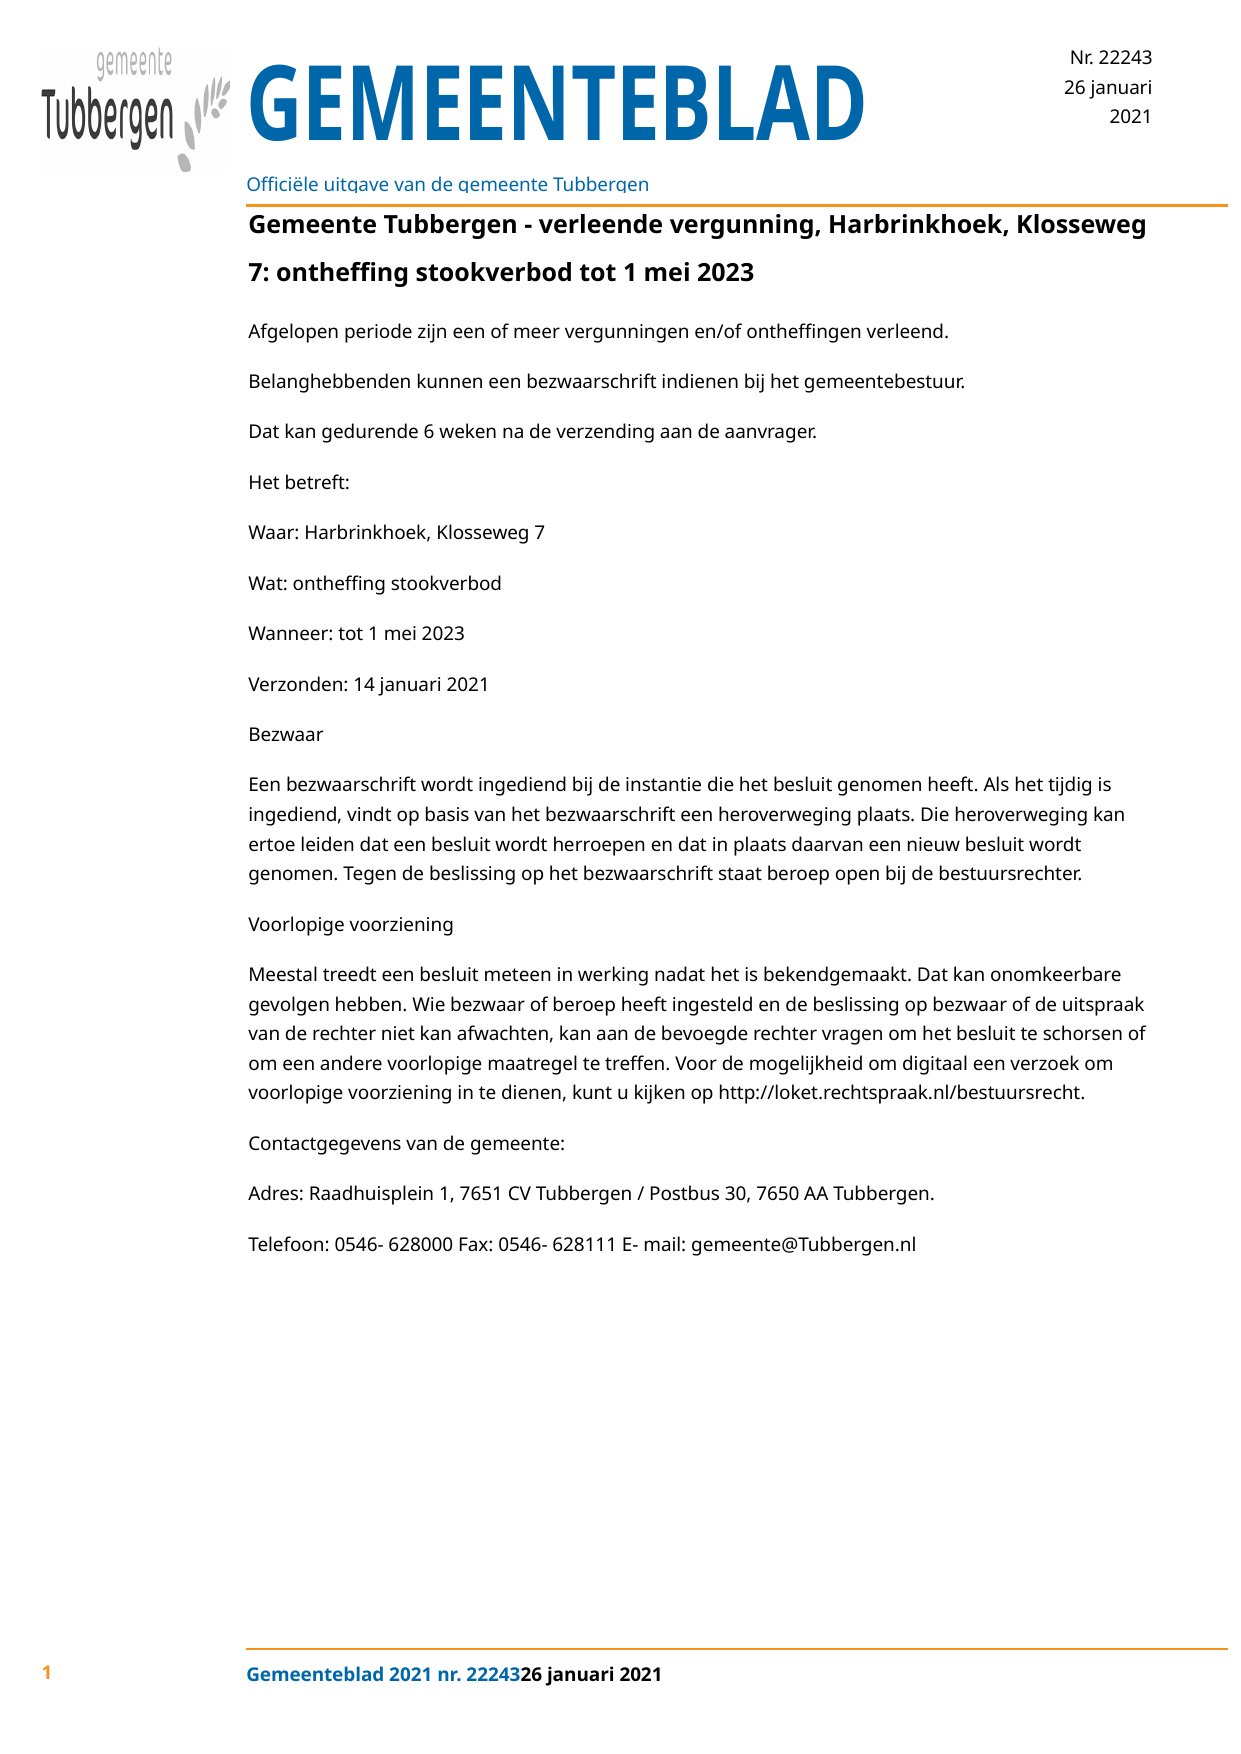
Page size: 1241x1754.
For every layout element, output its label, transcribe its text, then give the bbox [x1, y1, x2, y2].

text Bezwaar [248, 721, 1152, 747]
text Verzonden: 14 januari 2021 [248, 671, 1152, 697]
text Voorlopige voorziening [248, 911, 1152, 937]
text Gemeente Tubbergen - verleende vergunning, Harbrinkhoek, Klosseweg 7: ontheffing stookverbod tot 1 mei 2023 [248, 207, 1152, 288]
text Meestal treedt een besluit meteen in werking nadat het is bekendgemaakt. Dat kan onomkeerbare gevolgen hebben. Wie bezwaar of beroep heeft ingesteld en de beslissing op bezwaar of de uitspraak van de rechter niet kan afwachten, kan aan de bevoegde rechter vragen om het besluit te schorsen of om een andere voorlopige maatregel te treffen. Voor de mogelijkheid om digitaal een verzoek om voorlopige voorziening in te dienen, kunt u kijken op http://loket.rechtspraak.nl/bestuursrecht. [248, 961, 1152, 1105]
text Wanneer: tot 1 mei 2023 [248, 620, 1152, 646]
text Wat: ontheffing stookverbod [248, 570, 1152, 596]
text Telefoon: 0546- 628000 Fax: 0546- 628111 E- mail: gemeente@Tubbergen.nl [248, 1231, 1152, 1257]
text Afgelopen periode zijn een of meer vergunningen en/of ontheffingen verleend. [248, 318, 1152, 344]
text Dat kan gedurende 6 weken na de verzending aan de aanvrager. [248, 419, 1152, 444]
text Adres: Raadhuisplein 1, 7651 CV Tubbergen / Postbus 30, 7650 AA Tubbergen. [248, 1180, 1152, 1206]
text Het betreft: [248, 469, 1152, 495]
text Contactgegevens van de gemeente: [248, 1130, 1152, 1156]
text Belanghebbenden kunnen een bezwaarschrift indienen bij het gemeentebestuur. [248, 368, 1152, 394]
text Een bezwaarschrift wordt ingediend bij de instantie die het besluit genomen heeft. Als het tijdig is ingediend, vindt op basis van het bezwaarschrift een heroverweging plaats. Die heroverweging kan ertoe leiden dat een besluit wordt herroepen en dat in plaats daarvan een nieuw besluit wordt genomen. Tegen de beslissing op het bezwaarschrift staat beroep open bij de bestuursrechter. [248, 772, 1152, 886]
text Waar: Harbrinkhoek, Klosseweg 7 [248, 519, 1152, 545]
picture [41, 47, 231, 172]
